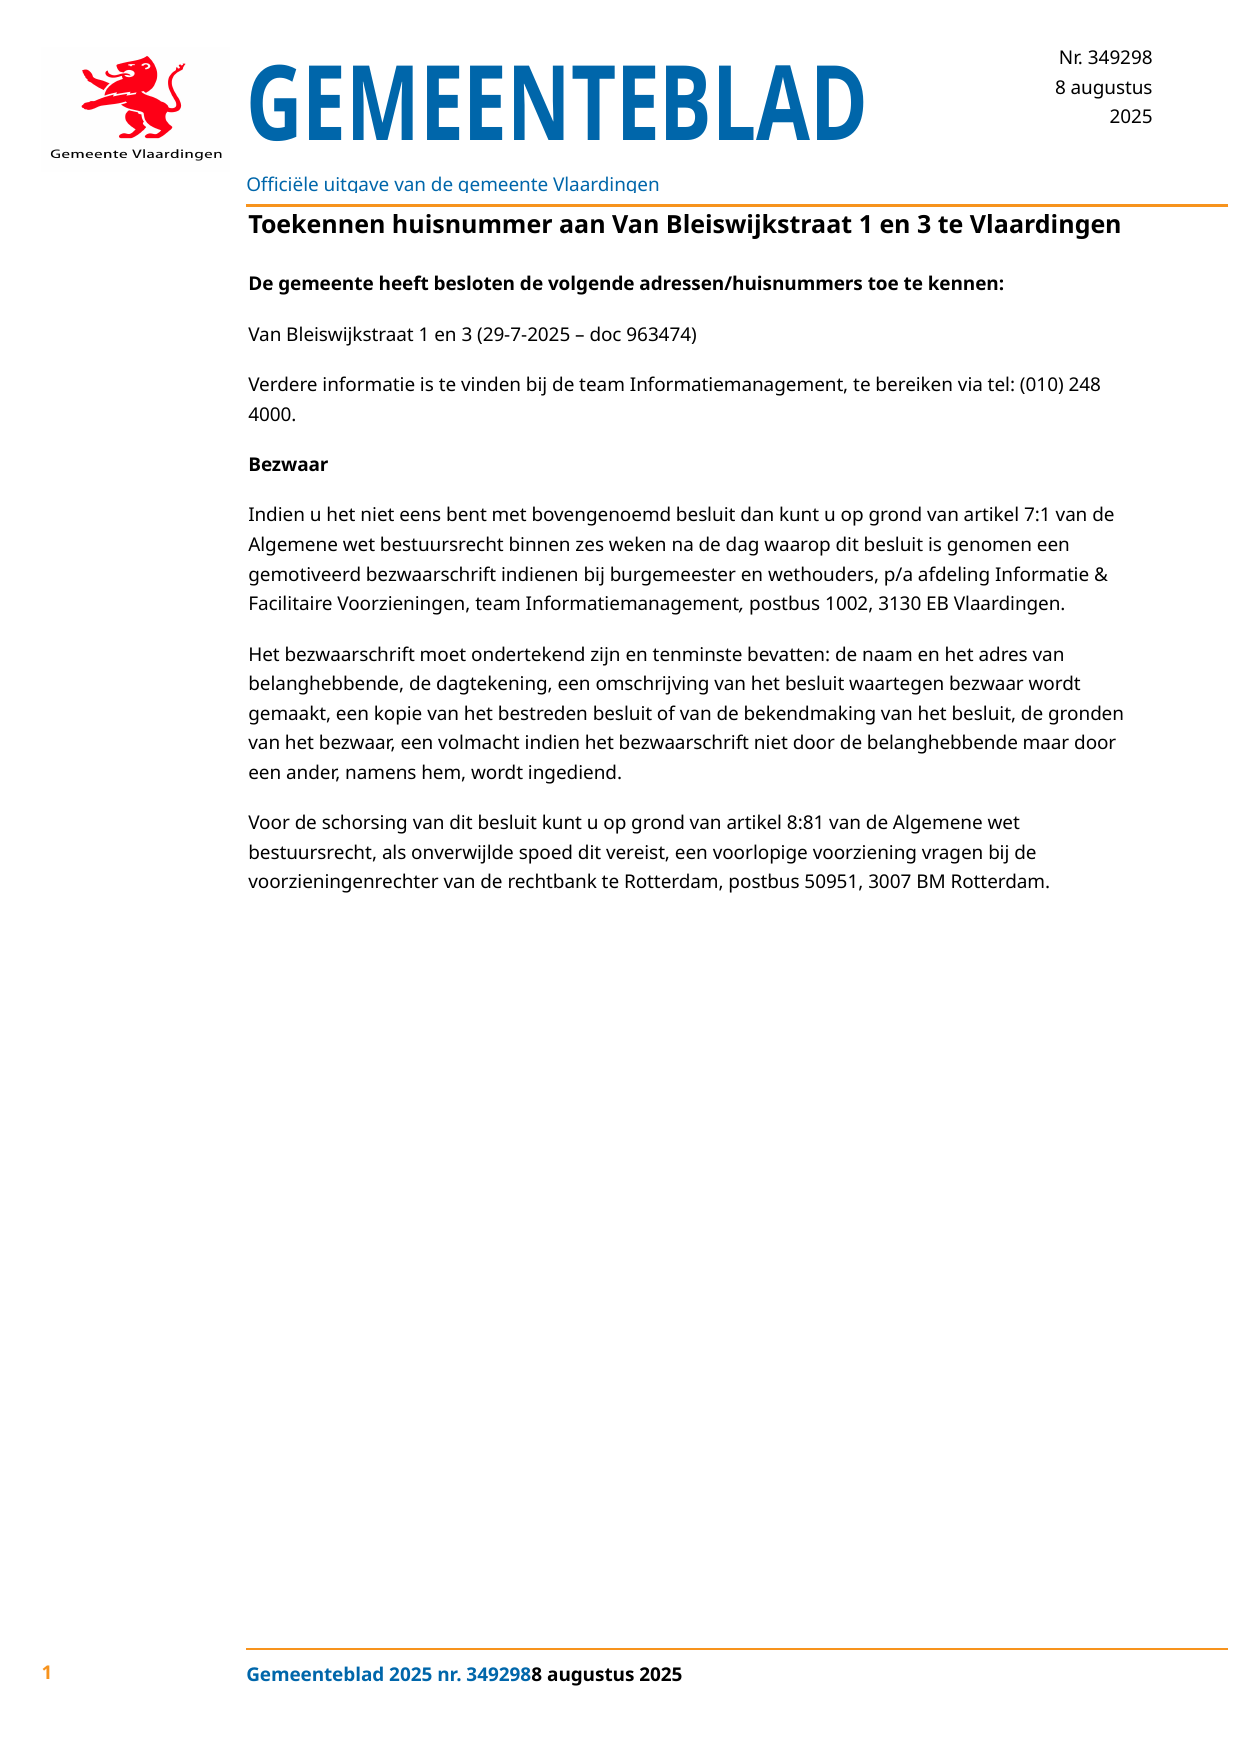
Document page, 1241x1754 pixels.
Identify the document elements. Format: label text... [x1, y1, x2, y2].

text Toekennen huisnummer aan Van Bleiswijkstraat 1 en 3 te Vlaardingen [248, 207, 1152, 241]
text De gemeente heeft besloten de volgende adressen/huisnummers toe te kennen: [248, 270, 1152, 296]
text Voor de schorsing van dit besluit kunt u op grond van artikel 8:81 van de Algemene wet bestuursrecht, als onverwijlde spoed dit vereist, een voorlopige voorziening vragen bij de voorzieningenrechter van de rechtbank te Rotterdam, postbus 50951, 3007 BM Rotterdam. [248, 809, 1152, 894]
text Indien u het niet eens bent met bovengenoemd besluit dan kunt u op grond van artikel 7:1 van de Algemene wet bestuursrecht binnen zes weken na de dag waarop dit besluit is genomen een gemotiveerd bezwaarschrift indienen bij burgemeester en wethouders, p/a afdeling Informatie & Facilitaire Voorzieningen, team Informatiemanagement, postbus 1002, 3130 EB Vlaardingen. [248, 502, 1152, 616]
text Het bezwaarschrift moet ondertekend zijn en tenminste bevatten: de naam en het adres van belanghebbende, de dagtekening, een omschrijving van het besluit waartegen bezwaar wordt gemaakt, een kopie van het bestreden besluit of van de bekendmaking van het besluit, de gronden van het bezwaar, een volmacht indien het bezwaarschrift niet door de belanghebbende maar door een ander, namens hem, wordt ingediend. [248, 641, 1152, 785]
text Verdere informatie is te vinden bij de team Informatiemanagement, te bereiken via tel: (010) 248 4000. [248, 371, 1152, 426]
picture [41, 47, 231, 172]
text Van Bleiswijkstraat 1 en 3 (29-7-2025 – doc 963474) [248, 321, 1152, 346]
text Bezwaar [248, 451, 1152, 477]
